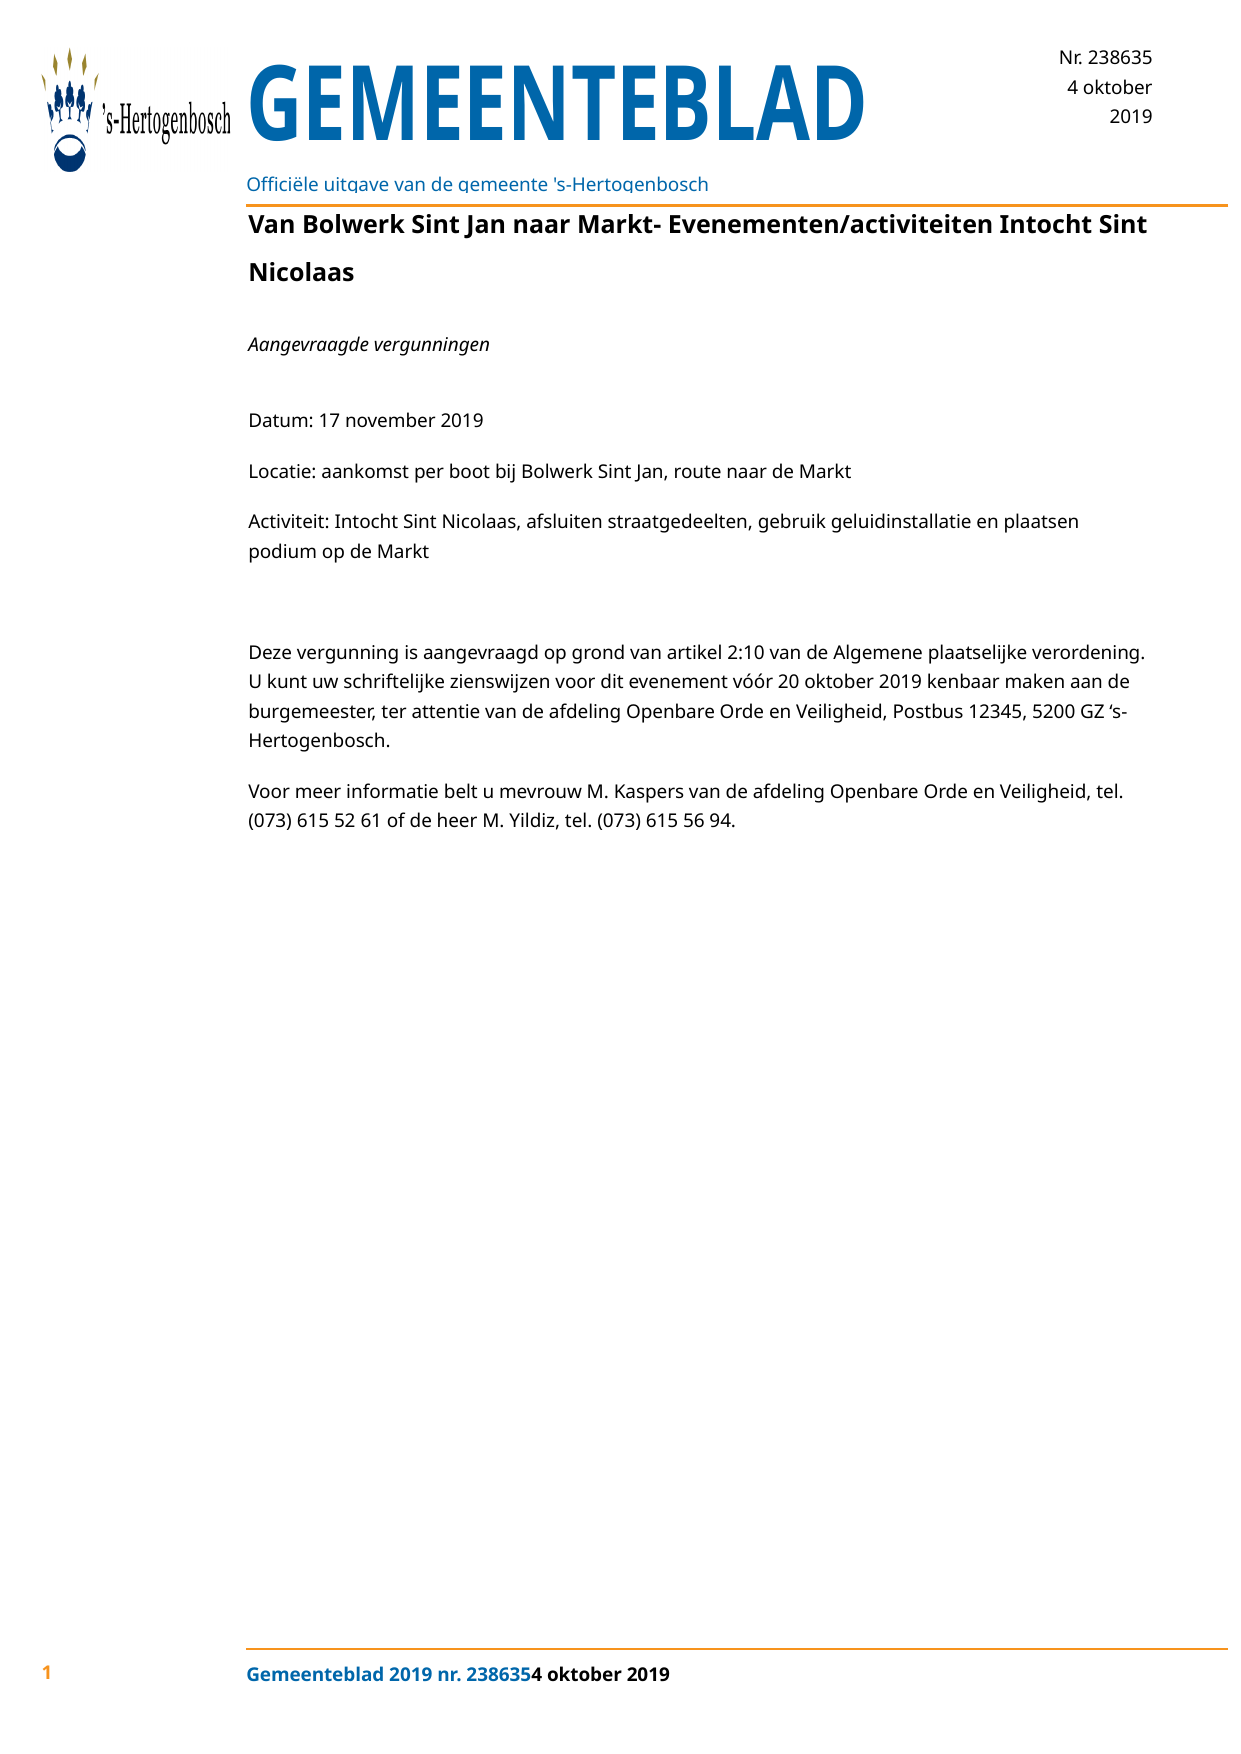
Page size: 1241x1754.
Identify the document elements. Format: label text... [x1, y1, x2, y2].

text Locatie: aankomst per boot bij Bolwerk Sint Jan, route naar de Markt [248, 458, 1152, 484]
text Aangevraagde vergunningen [248, 331, 1152, 357]
text Activiteit: Intocht Sint Nicolaas, afsluiten straatgedeelten, gebruik geluidinstallatie en plaatsen podium op de Markt [248, 508, 1152, 564]
text Datum: 17 november 2019 [248, 408, 1152, 433]
text Van Bolwerk Sint Jan naar Markt- Evenementen/activiteiten Intocht Sint Nicolaas [248, 207, 1152, 288]
picture [41, 47, 231, 172]
text Deze vergunning is aangevraagd op grond van artikel 2:10 van de Algemene plaatselijke verordening. U kunt uw schriftelijke zienswijzen voor dit evenement vóór 20 oktober 2019 kenbaar maken aan de burgemeester, ter attentie van de afdeling Openbare Orde en Veiligheid, Postbus 12345, 5200 GZ ‘s-Hertogenbosch. [248, 639, 1152, 753]
text Voor meer informatie belt u mevrouw M. Kaspers van de afdeling Openbare Orde en Veiligheid, tel. (073) 615 52 61 of de heer M. Yildiz, tel. (073) 615 56 94. [248, 778, 1152, 833]
